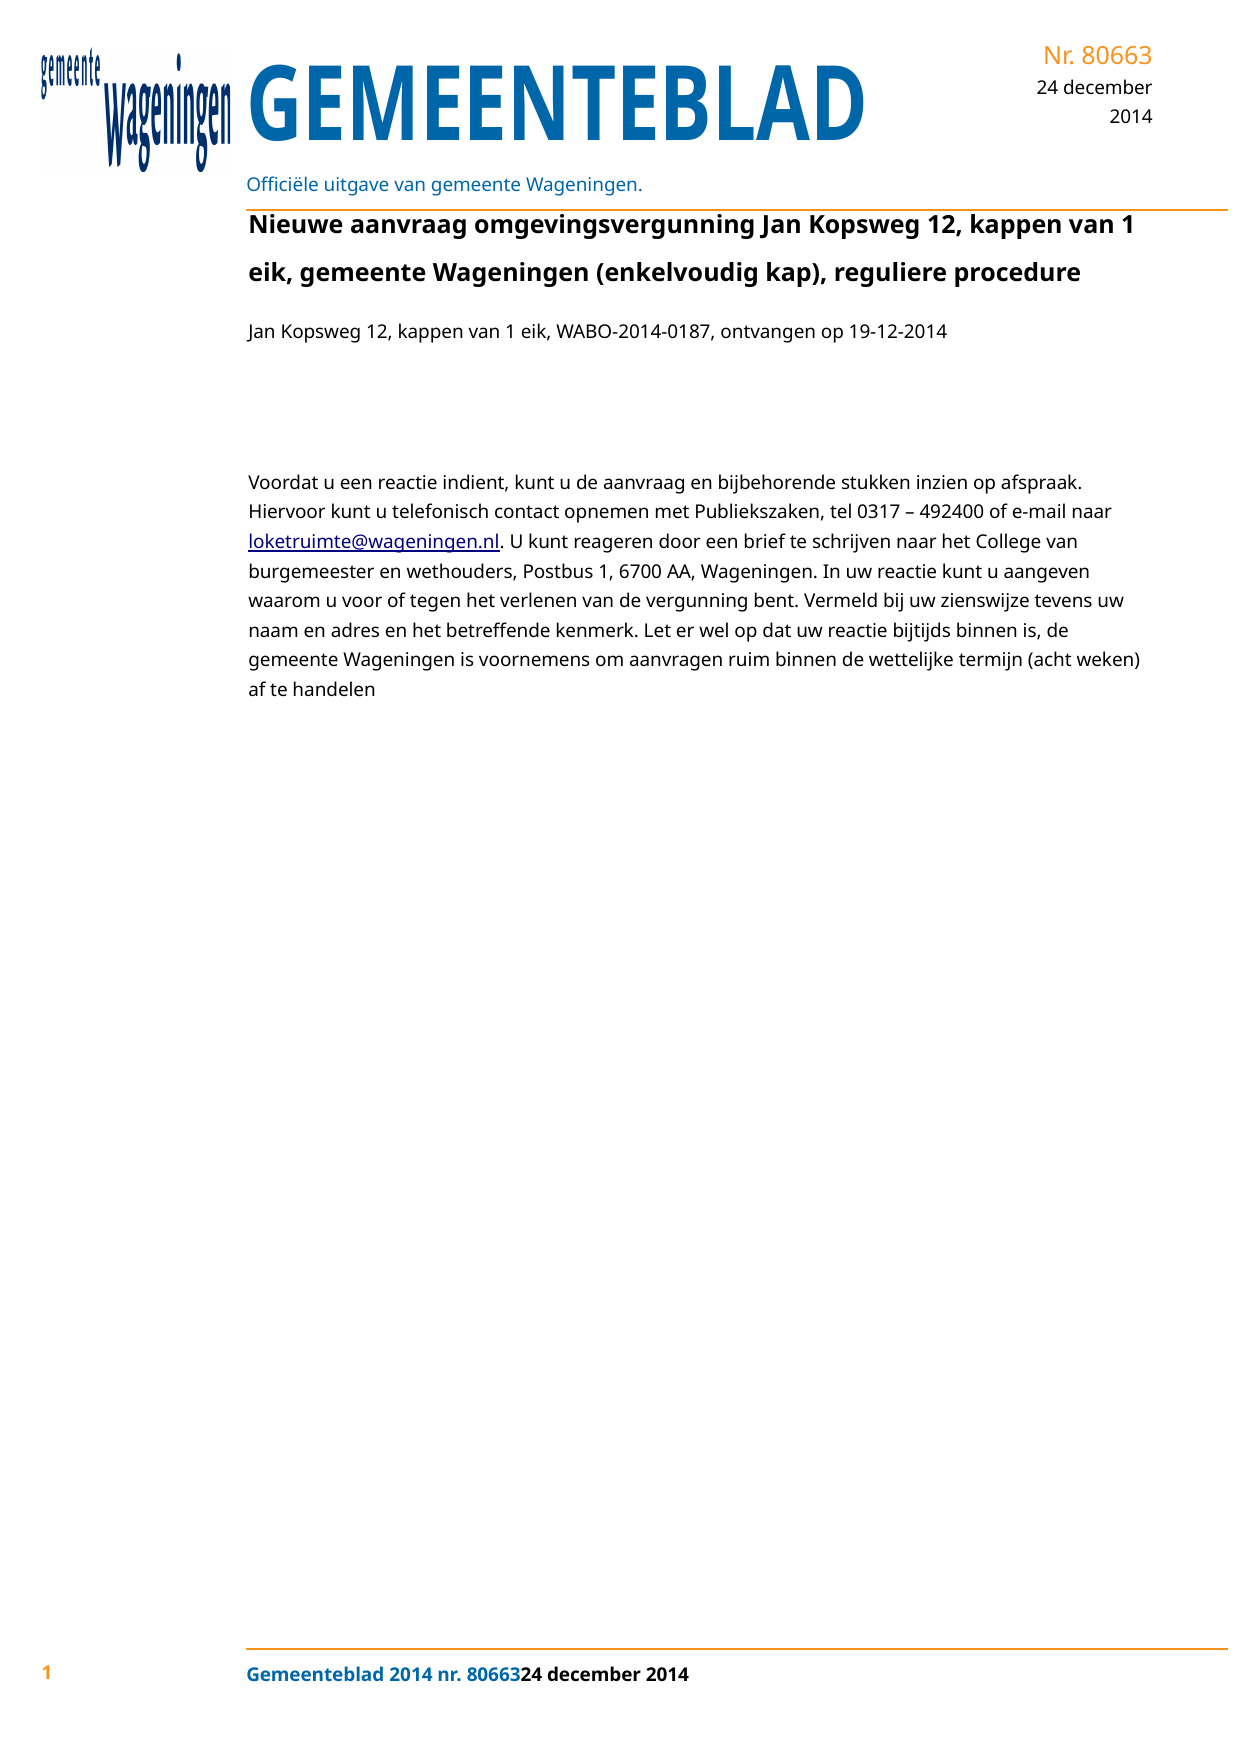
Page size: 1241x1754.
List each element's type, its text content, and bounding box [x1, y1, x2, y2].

text Jan Kopsweg 12, kappen van 1 eik, WABO-2014-0187, ontvangen op 19-12-2014 [248, 318, 1152, 344]
text Voordat u een reactie indient, kunt u de aanvraag en bijbehorende stukken inzien op afspraak. Hiervoor kunt u telefonisch contact opnemen met Publiekszaken, tel 0317 – 492400 of e-mail naar loketruimte@wageningen.nl. U kunt reageren door een brief te schrijven naar het College van burgemeester en wethouders, Postbus 1, 6700 AA, Wageningen. In uw reactie kunt u aangeven waarom u voor of tegen het verlenen van de vergunning bent. Vermeld bij uw zienswijze tevens uw naam en adres en het betreffende kenmerk. Let er wel op dat uw reactie bijtijds binnen is, de gemeente Wageningen is voornemens om aanvragen ruim binnen de wettelijke termijn (acht weken) af te handelen [248, 469, 1152, 702]
picture [41, 47, 231, 172]
text Nieuwe aanvraag omgevingsvergunning Jan Kopsweg 12, kappen van 1 eik, gemeente Wageningen (enkelvoudig kap), reguliere procedure [248, 211, 1152, 288]
